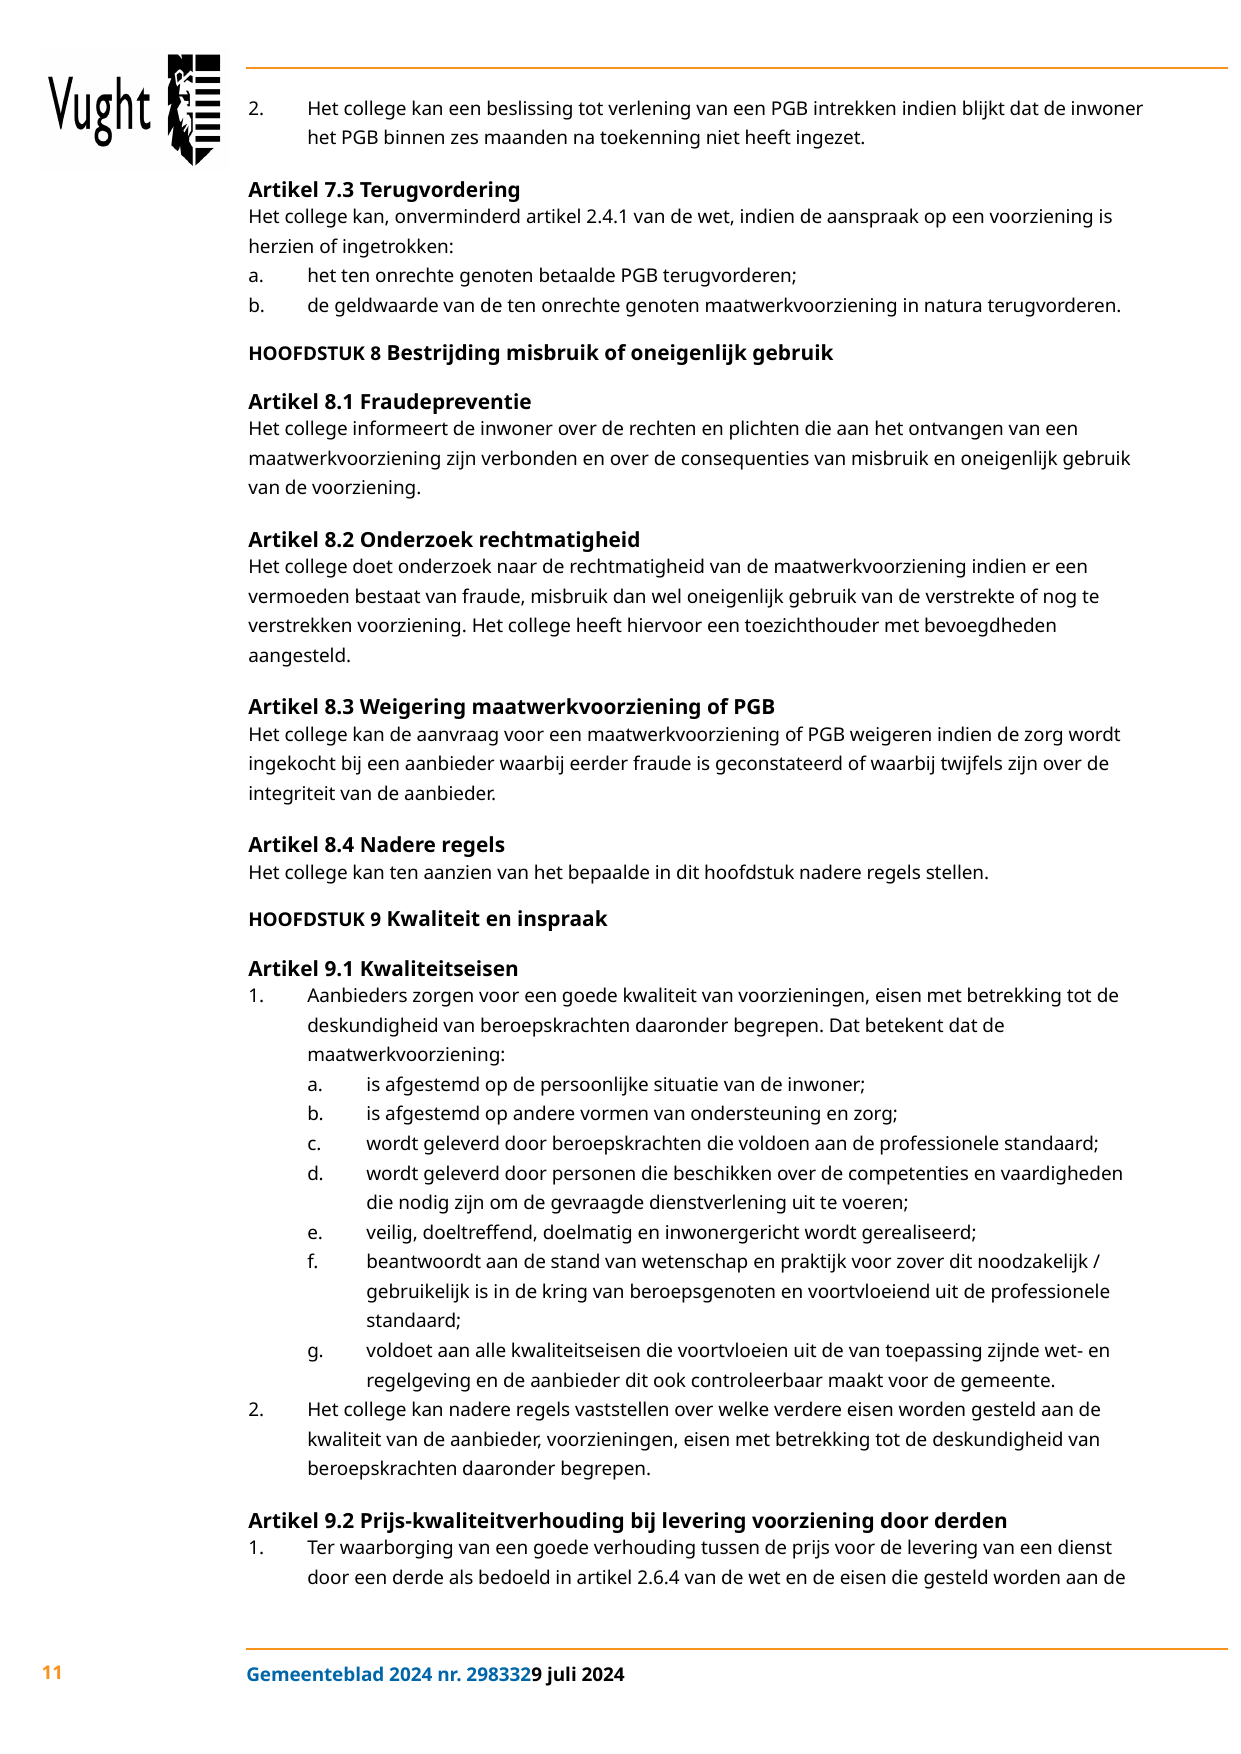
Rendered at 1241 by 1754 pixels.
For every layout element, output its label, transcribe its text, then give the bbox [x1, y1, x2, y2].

list Het college kan een beslissing tot verlening van een PGB intrekken indien blijkt dat de inwoner het PGB binnen zes maanden na toekenning niet heeft ingezet. [248, 95, 1152, 150]
picture [41, 47, 231, 172]
text Het college kan, onverminderd artikel 2.4.1 van de wet, indien de aanspraak op een voorziening is herzien of ingetrokken: [248, 203, 1152, 258]
list Aanbieders zorgen voor een goede kwaliteit van voorzieningen, eisen met betrekking tot de deskundigheid van beroepskrachten daaronder begrepen. Dat betekent dat de maatwerkvoorziening: [248, 982, 1152, 1067]
text Het college informeert de inwoner over de rechten en plichten die aan het ontvangen van een maatwerkvoorziening zijn verbonden en over de consequenties van misbruik en oneigenlijk gebruik van de voorziening. [248, 415, 1152, 500]
list is afgestemd op de persoonlijke situatie van de inwoner; [307, 1071, 1152, 1097]
text Artikel 9.2 Prijs-kwaliteitverhouding bij levering voorziening door derden [248, 1506, 1152, 1534]
list wordt geleverd door beroepskrachten die voldoen aan de professionele standaard; [307, 1130, 1152, 1156]
text Artikel 7.3 Terugvordering [248, 175, 1152, 203]
text Artikel 8.1 Fraudepreventie [248, 387, 1152, 415]
text Artikel 8.3 Weigering maatwerkvoorziening of PGB [248, 692, 1152, 721]
list wordt geleverd door personen die beschikken over de competenties en vaardigheden die nodig zijn om de gevraagde dienstverlening uit te voeren; [307, 1160, 1152, 1215]
list het ten onrechte genoten betaalde PGB terugvorderen; [248, 262, 1152, 288]
text Artikel 8.4 Nadere regels [248, 831, 1152, 859]
list de geldwaarde van de ten onrechte genoten maatwerkvoorziening in natura terugvorderen. [248, 292, 1152, 318]
text Het college kan ten aanzien van het bepaalde in dit hoofdstuk nadere regels stellen. [248, 859, 1152, 885]
list is afgestemd op andere vormen van ondersteuning en zorg; [307, 1101, 1152, 1126]
list beantwoordt aan de stand van wetenschap en praktijk voor zover dit noodzakelijk / gebruikelijk is in de kring van beroepsgenoten en voortvloeiend uit de professionele standaard; [307, 1248, 1152, 1333]
list veilig, doeltreffend, doelmatig en inwonergericht wordt gerealiseerd; [307, 1219, 1152, 1245]
list Het college kan nadere regels vaststellen over welke verdere eisen worden gesteld aan de kwaliteit van de aanbieder, voorzieningen, eisen met betrekking tot de deskundigheid van beroepskrachten daaronder begrepen. [248, 1396, 1152, 1481]
list Ter waarborging van een goede verhouding tussen de prijs voor de levering van een dienst door een derde als bedoeld in artikel 2.6.4 van de wet en de eisen die gesteld worden aan de [248, 1534, 1152, 1590]
text Het college kan de aanvraag voor een maatwerkvoorziening of PGB weigeren indien de zorg wordt ingekocht bij een aanbieder waarbij eerder fraude is geconstateerd of waarbij twijfels zijn over de integriteit van de aanbieder. [248, 721, 1152, 806]
text Het college doet onderzoek naar de rechtmatigheid van de maatwerkvoorziening indien er een vermoeden bestaat van fraude, misbruik dan wel oneigenlijk gebruik van de verstrekte of nog te verstrekken voorziening. Het college heeft hiervoor een toezichthouder met bevoegdheden aangesteld. [248, 553, 1152, 668]
list voldoet aan alle kwaliteitseisen die voortvloeien uit de van toepassing zijnde wet- en regelgeving en de aanbieder dit ook controleerbaar maakt voor de gemeente. [307, 1337, 1152, 1393]
text Artikel 9.1 Kwaliteitseisen [248, 954, 1152, 982]
text Artikel 8.2 Onderzoek rechtmatigheid [248, 525, 1152, 553]
text HOOFDSTUK 8 Bestrijding misbruik of oneigenlijk gebruik [248, 338, 1152, 366]
text HOOFDSTUK 9 Kwaliteit en inspraak [248, 904, 1152, 933]
